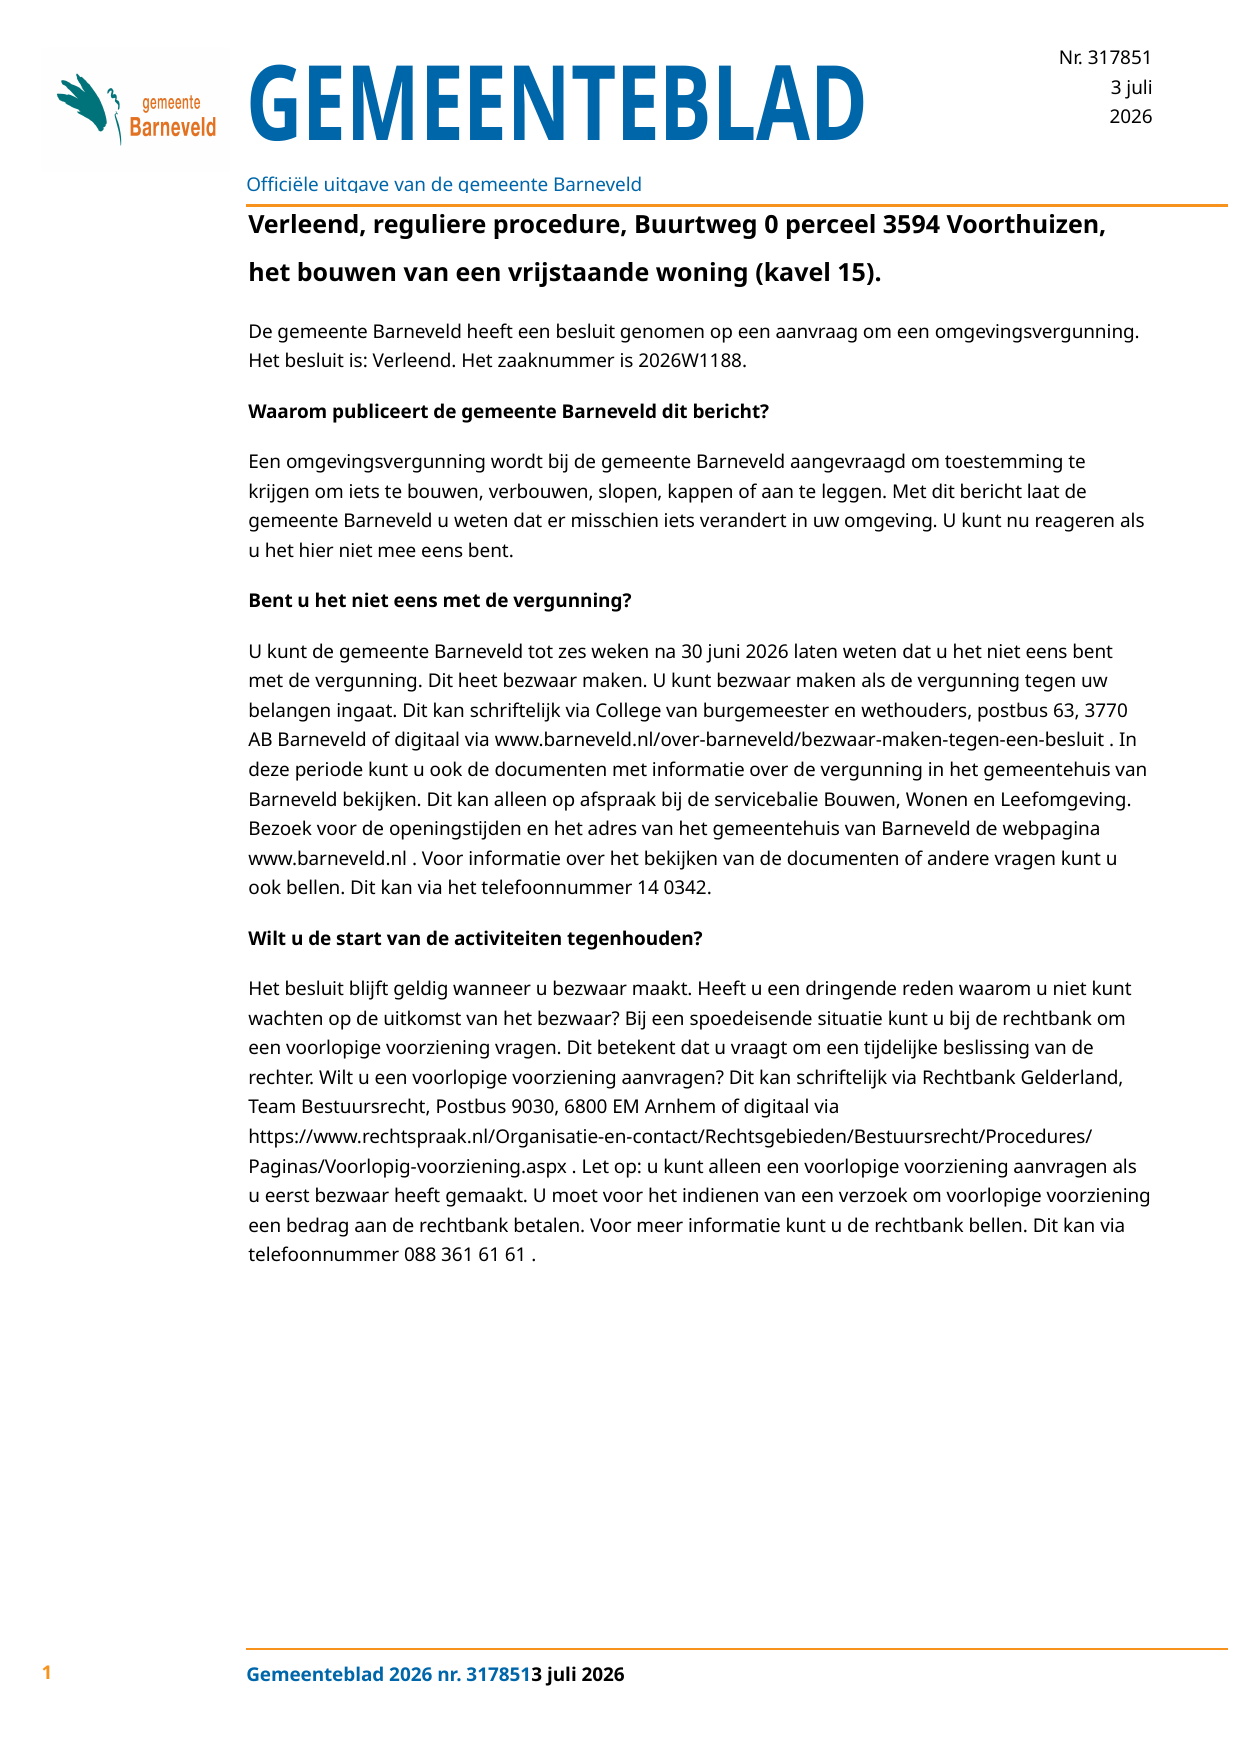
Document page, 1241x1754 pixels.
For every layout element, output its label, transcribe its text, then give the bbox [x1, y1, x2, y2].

text Wilt u de start van de activiteiten tegenhouden? [248, 925, 1152, 951]
text De gemeente Barneveld heeft een besluit genomen op een aanvraag om een omgevingsvergunning. Het besluit is: Verleend. Het zaaknummer is 2026W1188. [248, 318, 1152, 373]
text Het besluit blijft geldig wanneer u bezwaar maakt. Heeft u een dringende reden waarom u niet kunt wachten op de uitkomst van het bezwaar? Bij een spoedeisende situatie kunt u bij de rechtbank om een voorlopige voorziening vragen. Dit betekent dat u vraagt om een tijdelijke beslissing van de rechter. Wilt u een voorlopige voorziening aanvragen? Dit kan schriftelijk via Rechtbank Gelderland, Team Bestuursrecht, Postbus 9030, 6800 EM Arnhem of digitaal via https://www.rechtspraak.nl/Organisatie-en-contact/Rechtsgebieden/Bestuursrecht/Procedures/Paginas/Voorlopig-voorziening.aspx . Let op: u kunt alleen een voorlopige voorziening aanvragen als u eerst bezwaar heeft gemaakt. U moet voor het indienen van een verzoek om voorlopige voorziening een bedrag aan de rechtbank betalen. Voor meer informatie kunt u de rechtbank bellen. Dit kan via telefoonnummer 088 361 61 61 . [248, 975, 1152, 1267]
text Een omgevingsvergunning wordt bij de gemeente Barneveld aangevraagd om toestemming te krijgen om iets te bouwen, verbouwen, slopen, kappen of aan te leggen. Met dit bericht laat de gemeente Barneveld u weten dat er misschien iets verandert in uw omgeving. U kunt nu reageren als u het hier niet mee eens bent. [248, 448, 1152, 563]
text U kunt de gemeente Barneveld tot zes weken na 30 juni 2026 laten weten dat u het niet eens bent met de vergunning. Dit heet bezwaar maken. U kunt bezwaar maken als de vergunning tegen uw belangen ingaat. Dit kan schriftelijk via College van burgemeester en wethouders, postbus 63, 3770 AB Barneveld of digitaal via www.barneveld.nl/over-barneveld/bezwaar-maken-tegen-een-besluit . In deze periode kunt u ook de documenten met informatie over de vergunning in het gemeentehuis van Barneveld bekijken. Dit kan alleen op afspraak bij de servicebalie Bouwen, Wonen en Leefomgeving. Bezoek voor de openingstijden en het adres van het gemeentehuis van Barneveld de webpagina www.barneveld.nl . Voor informatie over het bekijken van de documenten of andere vragen kunt u ook bellen. Dit kan via het telefoonnummer 14 0342. [248, 638, 1152, 900]
text Waarom publiceert de gemeente Barneveld dit bericht? [248, 398, 1152, 424]
text Bent u het niet eens met de vergunning? [248, 587, 1152, 613]
text Verleend, reguliere procedure, Buurtweg 0 perceel 3594 Voorthuizen, het bouwen van een vrijstaande woning (kavel 15). [248, 207, 1152, 288]
picture [41, 47, 231, 172]
